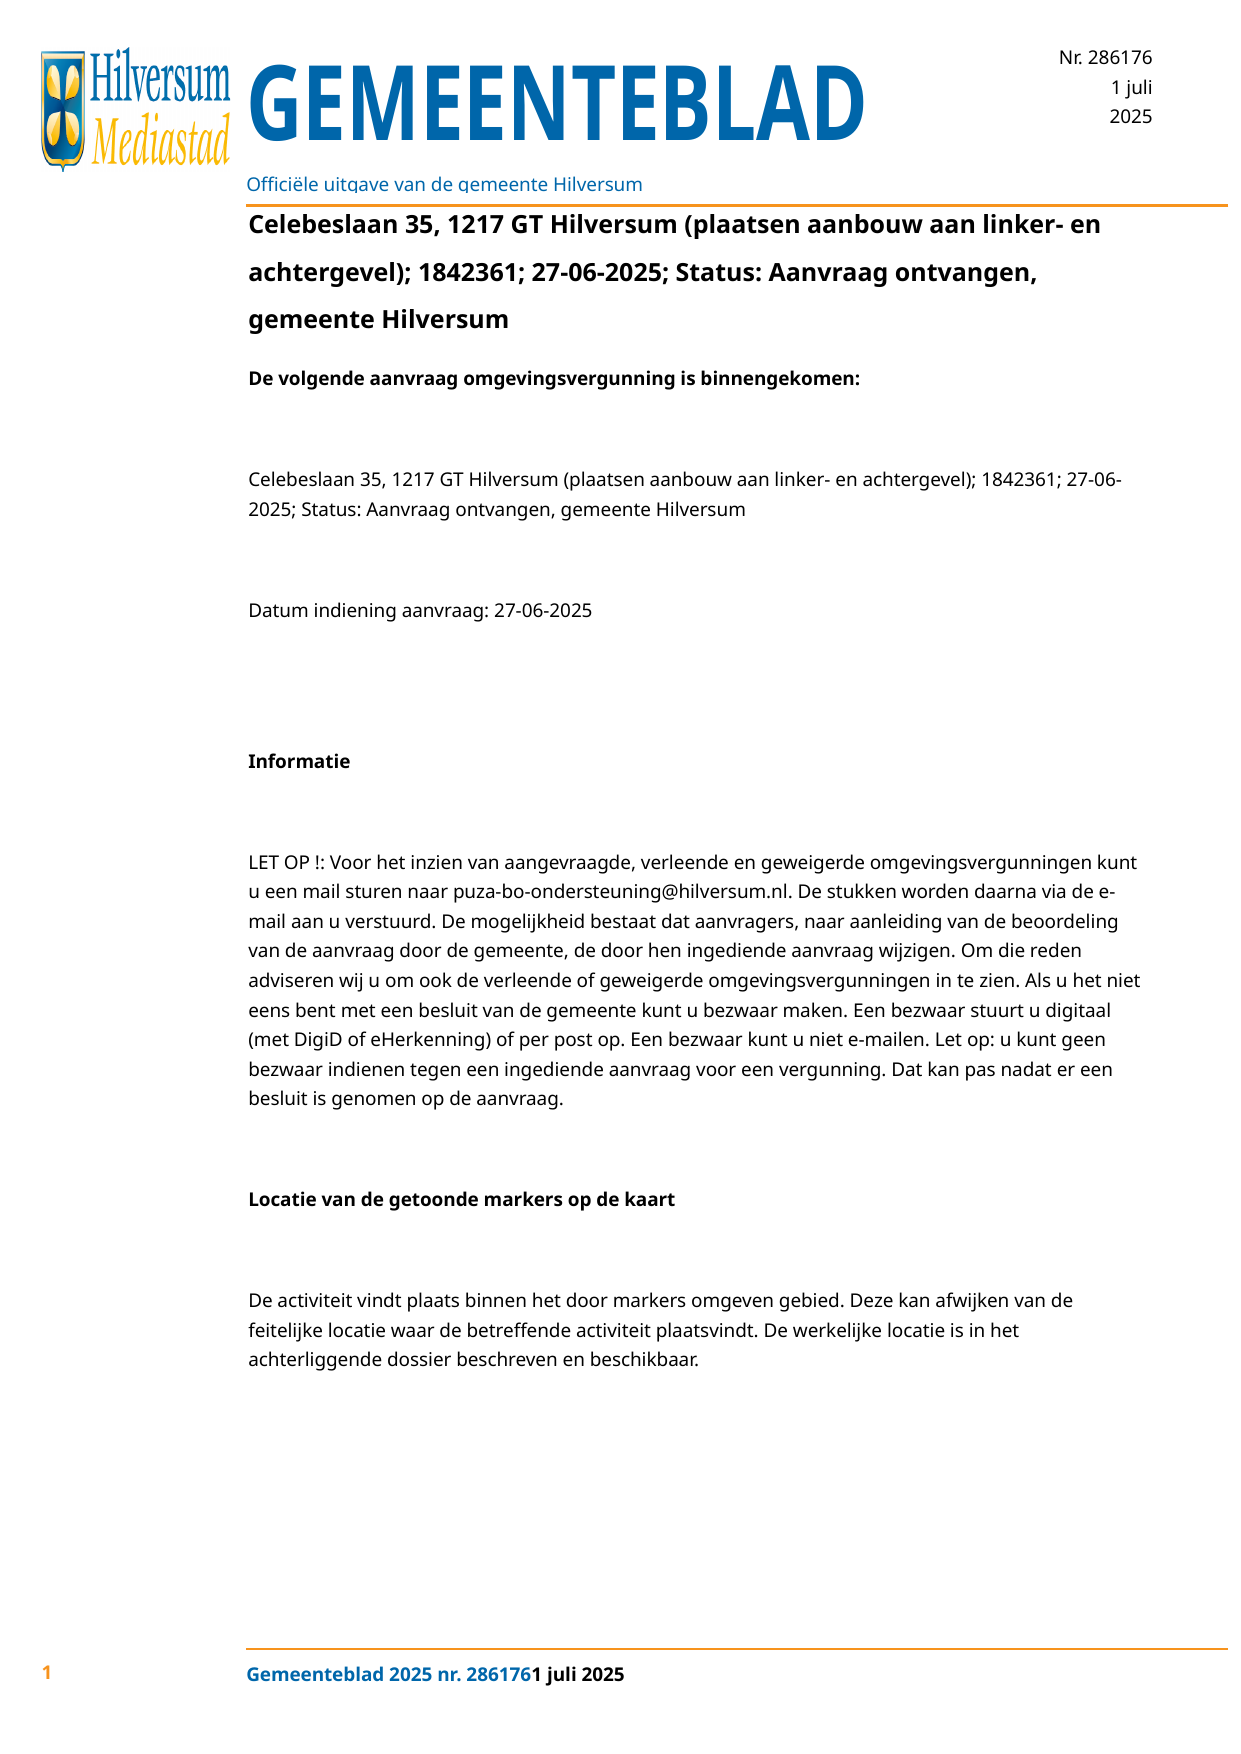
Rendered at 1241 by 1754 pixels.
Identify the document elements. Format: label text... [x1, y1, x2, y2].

text Informatie [248, 748, 1152, 774]
text Celebeslaan 35, 1217 GT Hilversum (plaatsen aanbouw aan linker- en achtergevel); 1842361; 27-06-2025; Status: Aanvraag ontvangen, gemeente Hilversum [248, 466, 1152, 522]
picture [41, 47, 231, 172]
text LET OP !: Voor het inzien van aangevraagde, verleende en geweigerde omgevingsvergunningen kunt u een mail sturen naar puza-bo-ondersteuning@hilversum.nl. De stukken worden daarna via de e-mail aan u verstuurd. De mogelijkheid bestaat dat aanvragers, naar aanleiding van de beoordeling van de aanvraag door de gemeente, de door hen ingediende aanvraag wijzigen. Om die reden adviseren wij u om ook de verleende of geweigerde omgevingsvergunningen in te zien. Als u het niet eens bent met een besluit van de gemeente kunt u bezwaar maken. Een bezwaar stuurt u digitaal (met DigiD of eHerkenning) of per post op. Een bezwaar kunt u niet e-mailen. Let op: u kunt geen bezwaar indienen tegen een ingediende aanvraag voor een vergunning. Dat kan pas nadat er een besluit is genomen op de aanvraag. [248, 849, 1152, 1111]
text De volgende aanvraag omgevingsvergunning is binnengekomen: [248, 366, 1152, 391]
text Datum indiening aanvraag: 27-06-2025 [248, 597, 1152, 622]
text Locatie van de getoonde markers op de kaart [248, 1186, 1152, 1212]
text De activiteit vindt plaats binnen het door markers omgeven gebied. Deze kan afwijken van de feitelijke locatie waar de betreffende activiteit plaatsvindt. De werkelijke locatie is in het achterliggende dossier beschreven en beschikbaar. [248, 1287, 1152, 1372]
text Celebeslaan 35, 1217 GT Hilversum (plaatsen aanbouw aan linker- en achtergevel); 1842361; 27-06-2025; Status: Aanvraag ontvangen, gemeente Hilversum [248, 207, 1152, 336]
